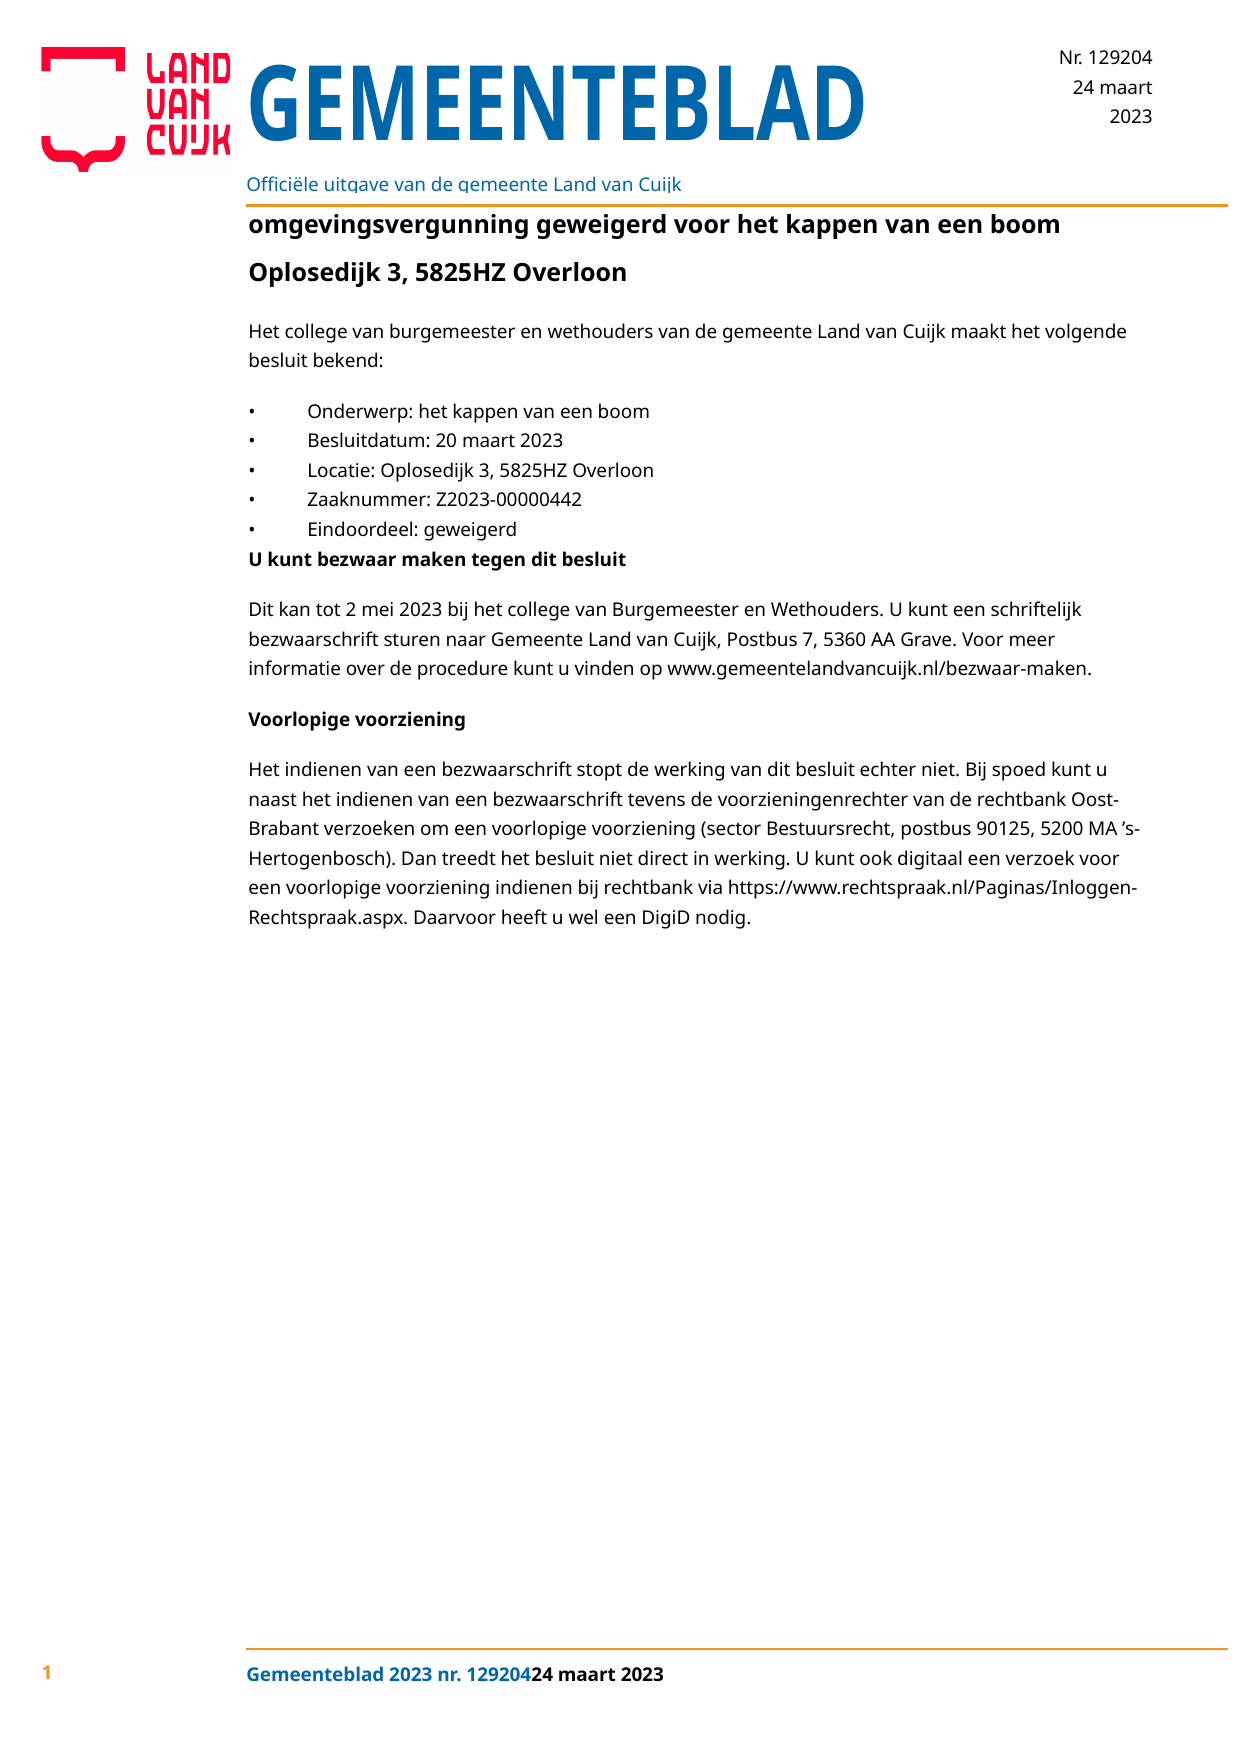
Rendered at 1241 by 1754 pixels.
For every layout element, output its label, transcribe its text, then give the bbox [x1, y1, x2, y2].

text Voorlopige voorziening [248, 706, 1152, 732]
list Zaaknummer: Z2023-00000442 [248, 487, 1152, 512]
text Dit kan tot 2 mei 2023 bij het college van Burgemeester en Wethouders. U kunt een schriftelijk bezwaarschrift sturen naar Gemeente Land van Cuijk, Postbus 7, 5360 AA Grave. Voor meer informatie over de procedure kunt u vinden op www.gemeentelandvancuijk.nl/bezwaar-maken. [248, 596, 1152, 681]
list Onderwerp: het kappen van een boom [248, 398, 1152, 424]
text omgevingsvergunning geweigerd voor het kappen van een boom Oplosedijk 3, 5825HZ Overloon [248, 207, 1152, 288]
list Besluitdatum: 20 maart 2023 [248, 427, 1152, 453]
text Het indienen van een bezwaarschrift stopt de werking van dit besluit echter niet. Bij spoed kunt u naast het indienen van een bezwaarschrift tevens de voorzieningenrechter van de rechtbank Oost-Brabant verzoeken om een voorlopige voorziening (sector Bestuursrecht, postbus 90125, 5200 MA ’s-Hertogenbosch). Dan treedt het besluit niet direct in werking. U kunt ook digitaal een verzoek voor een voorlopige voorziening indienen bij rechtbank via https://www.rechtspraak.nl/Paginas/Inloggen-Rechtspraak.aspx. Daarvoor heeft u wel een DigiD nodig. [248, 756, 1152, 930]
picture [41, 47, 231, 172]
text U kunt bezwaar maken tegen dit besluit [248, 546, 1152, 572]
text Het college van burgemeester en wethouders van de gemeente Land van Cuijk maakt het volgende besluit bekend: [248, 318, 1152, 373]
list Eindoordeel: geweigerd [248, 516, 1152, 542]
list Locatie: Oplosedijk 3, 5825HZ Overloon [248, 457, 1152, 483]
